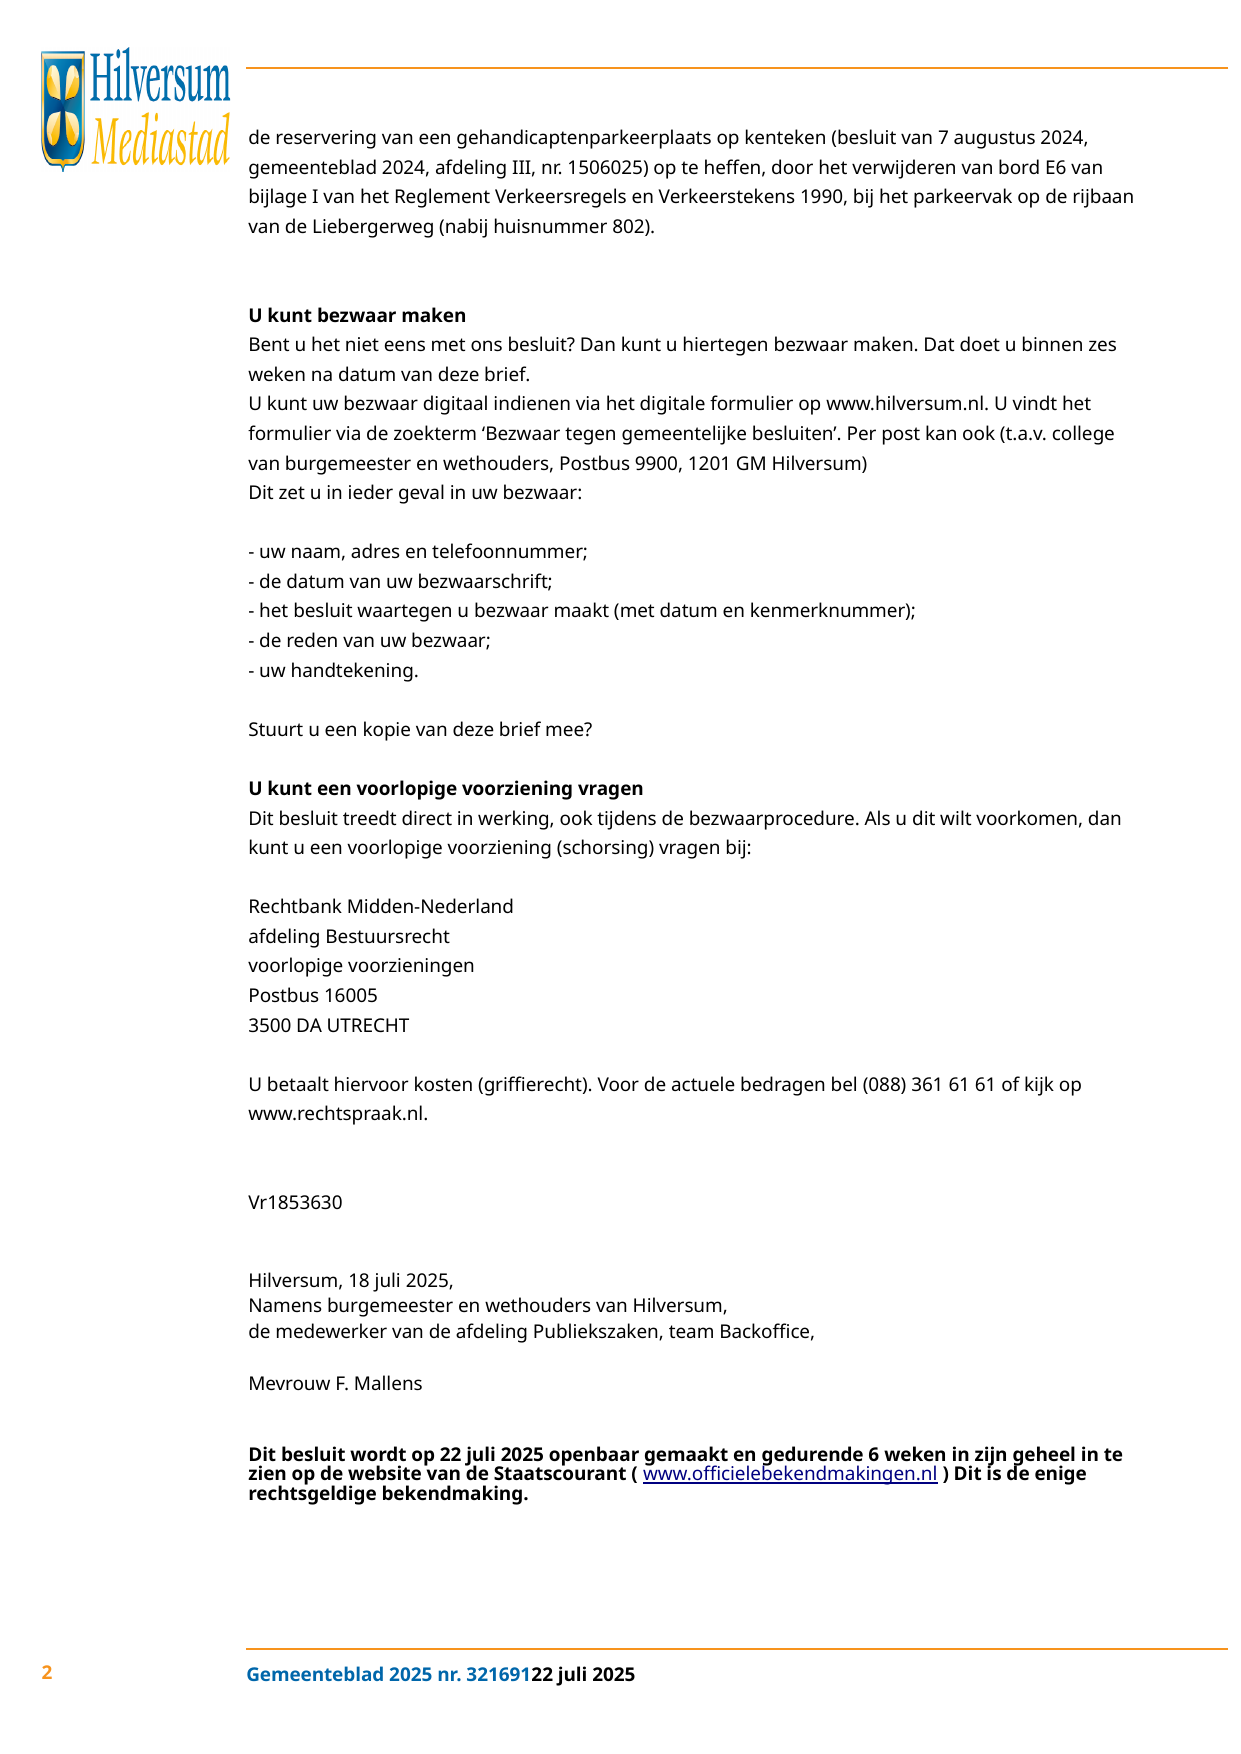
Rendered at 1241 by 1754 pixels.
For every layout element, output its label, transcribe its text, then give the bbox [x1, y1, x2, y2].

text U kunt bezwaar maken [248, 302, 1152, 328]
text Rechtbank Midden-Nederland [248, 893, 1152, 919]
text Dit besluit wordt op 22 juli 2025 openbaar gemaakt en gedurende 6 weken in zijn geheel in te zien op de website van de Staatscourant ( www.officielebekendmakingen.nl ) Dit is de enige rechtsgeldige bekendmaking. [248, 1446, 1152, 1504]
picture [41, 47, 231, 172]
text U betaalt hiervoor kosten (griffierecht). Voor de actuele bedragen bel (088) 361 61 61 of kijk op www.rechtspraak.nl. [248, 1071, 1152, 1126]
text U kunt uw bezwaar digitaal indienen via het digitale formulier op www.hilversum.nl. U vindt het formulier via de zoekterm ‘Bezwaar tegen gemeentelijke besluiten’. Per post kan ook (t.a.v. college van burgemeester en wethouders, Postbus 9900, 1201 GM Hilversum) [248, 391, 1152, 476]
text voorlopige voorzieningen [248, 953, 1152, 978]
text - de datum van uw bezwaarschrift; [248, 568, 1152, 594]
text - uw naam, adres en telefoonnummer; [248, 538, 1152, 564]
text Stuurt u een kopie van deze brief mee? [248, 716, 1152, 742]
text Dit zet u in ieder geval in uw bezwaar: [248, 479, 1152, 505]
text Vr1853630 [248, 1189, 1152, 1215]
text Hilversum, 18 juli 2025, [248, 1267, 1152, 1292]
text - uw handtekening. [248, 657, 1152, 683]
text de reservering van een gehandicaptenparkeerplaats op kenteken (besluit van 7 augustus 2024, gemeenteblad 2024, afdeling III, nr. 1506025) op te heffen, door het verwijderen van bord E6 van bijlage I van het Reglement Verkeersregels en Verkeerstekens 1990, bij het parkeervak op de rijbaan van de Liebergerweg (nabij huisnummer 802). [248, 124, 1152, 239]
text Bent u het niet eens met ons besluit? Dan kunt u hiertegen bezwaar maken. Dat doet u binnen zes weken na datum van deze brief. [248, 331, 1152, 387]
text Mevrouw F. Mallens [248, 1370, 1152, 1395]
text Postbus 16005 [248, 982, 1152, 1008]
text afdeling Bestuursrecht [248, 923, 1152, 949]
text 3500 DA UTRECHT [248, 1012, 1152, 1038]
text de medewerker van de afdeling Publiekszaken, team Backoffice, [248, 1318, 1152, 1344]
text Dit besluit treedt direct in werking, ook tijdens de bezwaarprocedure. Als u dit wilt voorkomen, dan kunt u een voorlopige voorziening (schorsing) vragen bij: [248, 805, 1152, 860]
text - het besluit waartegen u bezwaar maakt (met datum en kenmerknummer); [248, 598, 1152, 623]
text Namens burgemeester en wethouders van Hilversum, [248, 1292, 1152, 1318]
text - de reden van uw bezwaar; [248, 627, 1152, 653]
text U kunt een voorlopige voorziening vragen [248, 775, 1152, 801]
